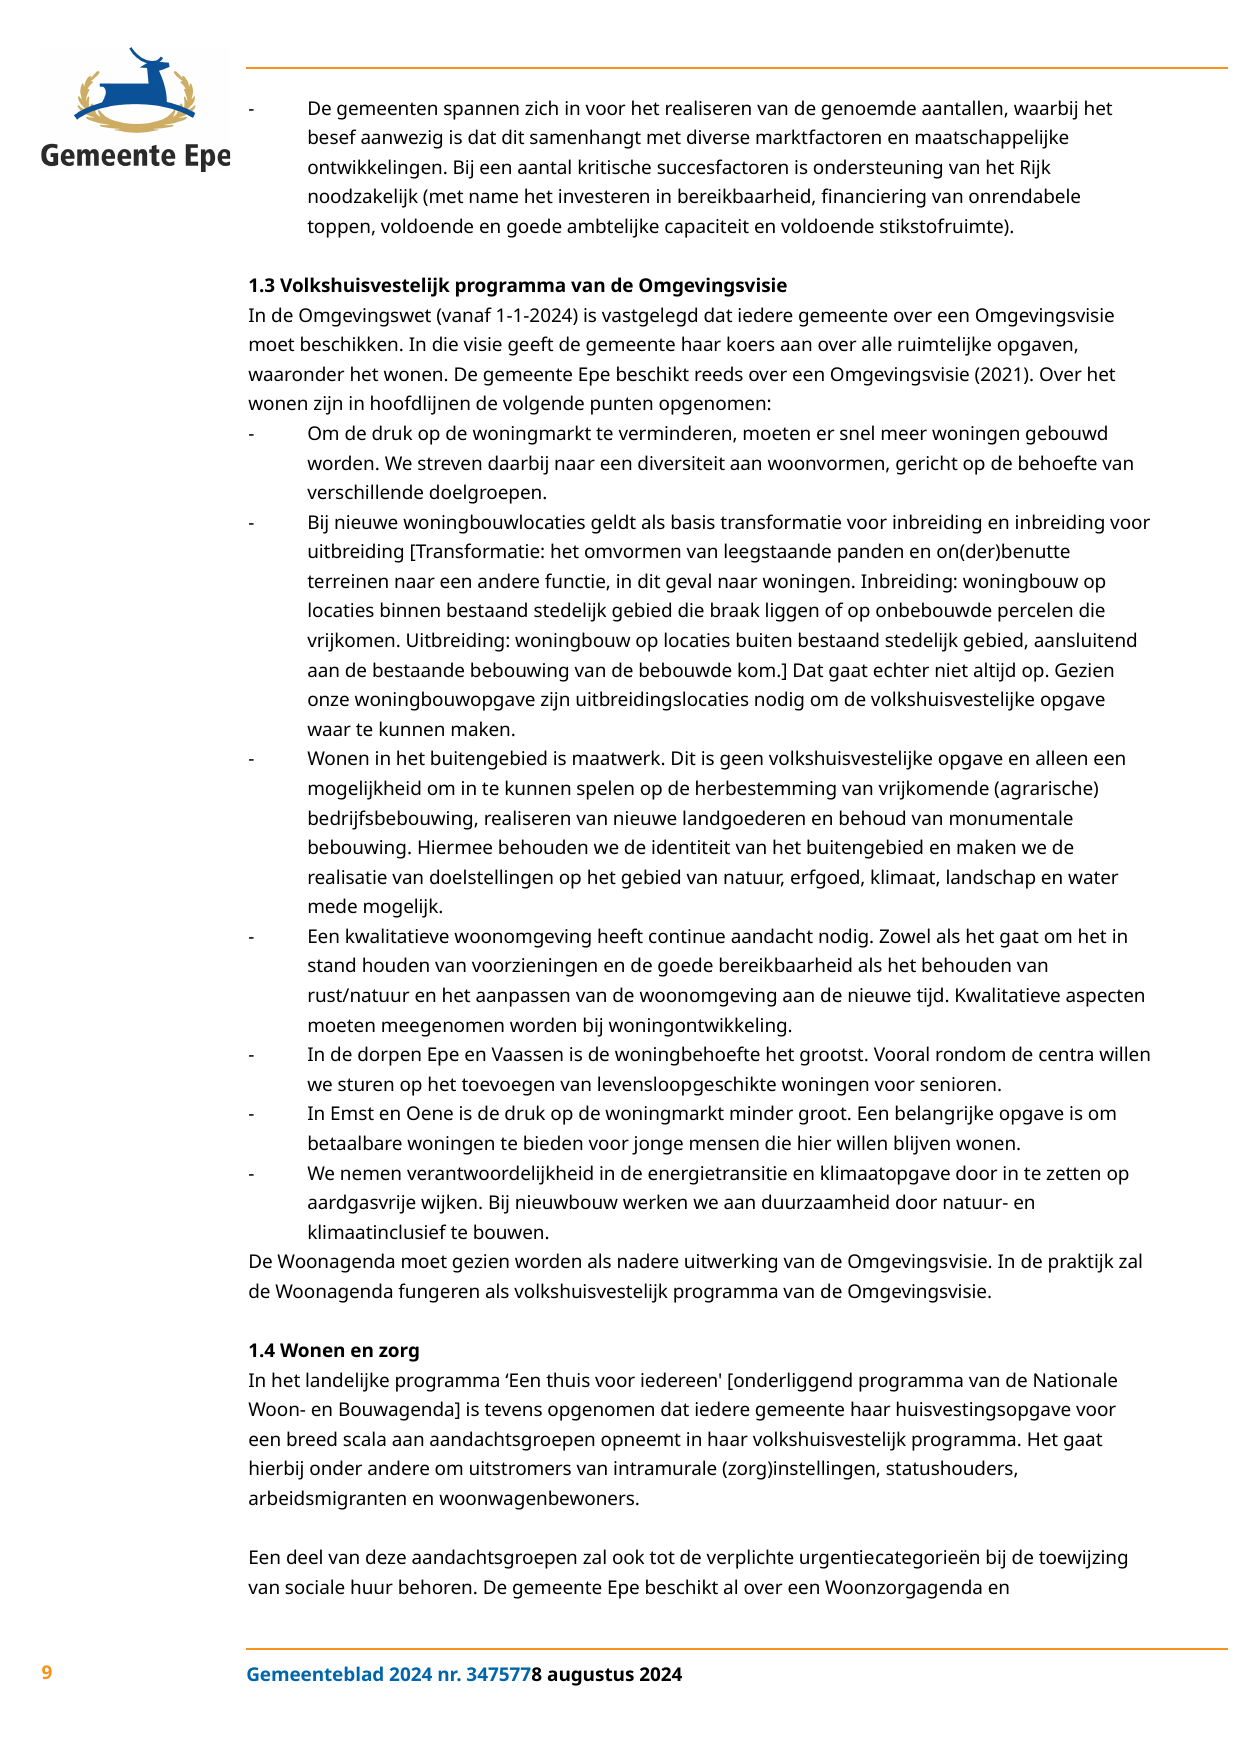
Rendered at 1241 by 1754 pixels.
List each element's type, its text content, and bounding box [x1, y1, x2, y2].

list De gemeenten spannen zich in voor het realiseren van de genoemde aantallen, waarbij het besef aanwezig is dat dit samenhangt met diverse markt­factoren en maatschappelijke ontwikkelingen. Bij een aantal kritische succesfactoren is ondersteuning van het Rijk noodzakelijk (met name het investeren in bereikbaarheid, financiering van onrendabele toppen, voldoende en goede ambtelijke capaciteit en voldoende stikstof­ruimte). [248, 95, 1152, 239]
text Een deel van deze aandachtsgroepen zal ook tot de verplichte urgentie­categorieën bij de toewijzing van sociale huur behoren. De gemeente Epe beschikt al over een Woonzorgagenda en [248, 1544, 1152, 1600]
picture [41, 47, 231, 172]
text In het landelijke programma ‘Een thuis voor iedereen' [onderliggend programma van de Nationale Woon- en Bouwagenda] is tevens opgenomen dat iedere gemeente haar huisvestingsopgave voor een breed scala aan aandachtsgroepen opneemt in haar volkshuisvestelijk programma. Het gaat hierbij onder andere om uitstromers van intramurale (zorg)instellingen, statushouders, arbeidsmigranten en woonwagenbewoners. [248, 1367, 1152, 1511]
list Een kwalitatieve woonomgeving heeft continue aandacht nodig. Zowel als het gaat om het in stand houden van voorzieningen en de goede bereik­baar­heid als het behouden van rust/natuur en het aanpassen van de woon­omgeving aan de nieuwe tijd. Kwalitatieve aspecten moeten mee­genomen worden bij woningontwikkeling. [248, 923, 1152, 1038]
list Bij nieuwe woningbouwlocaties geldt als basis transformatie voor inbreiding en inbreiding voor uitbreiding [Transformatie: het omvormen van leegstaande panden en on(der)benutte terreinen naar een andere functie, in dit geval naar woningen. Inbreiding: woningbouw op locaties binnen bestaand stedelijk gebied die braak liggen of op onbebouwde percelen die vrijkomen. Uitbreiding: woningbouw op locaties buiten bestaand stedelijk gebied, aansluitend aan de bestaande bebouwing van de bebouwde kom.] Dat gaat echter niet altijd op. Gezien onze woningbouwopgave zijn uitbreidingslocaties nodig om de volkshuisvestelijke opgave waar te kunnen maken. [248, 509, 1152, 742]
text In de Omgevingswet (vanaf 1-1-2024) is vastgelegd dat iedere gemeente over een Omgevingsvisie moet beschikken. In die visie geeft de gemeente haar koers aan over alle ruimtelijke opgaven, waaronder het wonen. De gemeente Epe beschikt reeds over een Omgevingsvisie (2021). Over het wonen zijn in hoofdlijnen de volgende punten opgenomen: [248, 302, 1152, 416]
list In de dorpen Epe en Vaassen is de woningbehoefte het grootst. Vooral rondom de centra willen we sturen op het toevoegen van levensloop­geschikte woningen voor senioren. [248, 1041, 1152, 1097]
text 1.3 Volkshuisvestelijk programma van de Omgevingsvisie [248, 272, 1152, 298]
text De Woonagenda moet gezien worden als nadere uitwerking van de Omgevings­visie. In de praktijk zal de Woonagenda fungeren als volkshuis­vestelijk programma van de Omgevingsvisie. [248, 1248, 1152, 1304]
list Wonen in het buitengebied is maatwerk. Dit is geen volkshuisvestelijke opgave en alleen een mogelijkheid om in te kunnen spelen op de her­bestemming van vrijkomende (agrarische) bedrijfsbebouwing, realiseren van nieuwe landgoederen en behoud van monumentale bebouwing. Hiermee behouden we de identiteit van het buitengebied en maken we de realisatie van doelstellingen op het gebied van natuur, erfgoed, klimaat, landschap en water mede mogelijk. [248, 746, 1152, 919]
list We nemen verantwoordelijkheid in de energietransitie en klimaatopgave door in te zetten op aardgasvrije wijken. Bij nieuwbouw werken we aan duurzaamheid door natuur- en klimaatinclusief te bouwen. [248, 1160, 1152, 1245]
text 1.4 Wonen en zorg [248, 1337, 1152, 1363]
list In Emst en Oene is de druk op de woningmarkt minder groot. Een belang­rijke opgave is om betaalbare woningen te bieden voor jonge mensen die hier willen blijven wonen. [248, 1101, 1152, 1156]
list Om de druk op de woningmarkt te verminderen, moeten er snel meer woningen gebouwd worden. We streven daarbij naar een diversiteit aan woonvormen, gericht op de behoefte van verschillende doelgroepen. [248, 420, 1152, 505]
